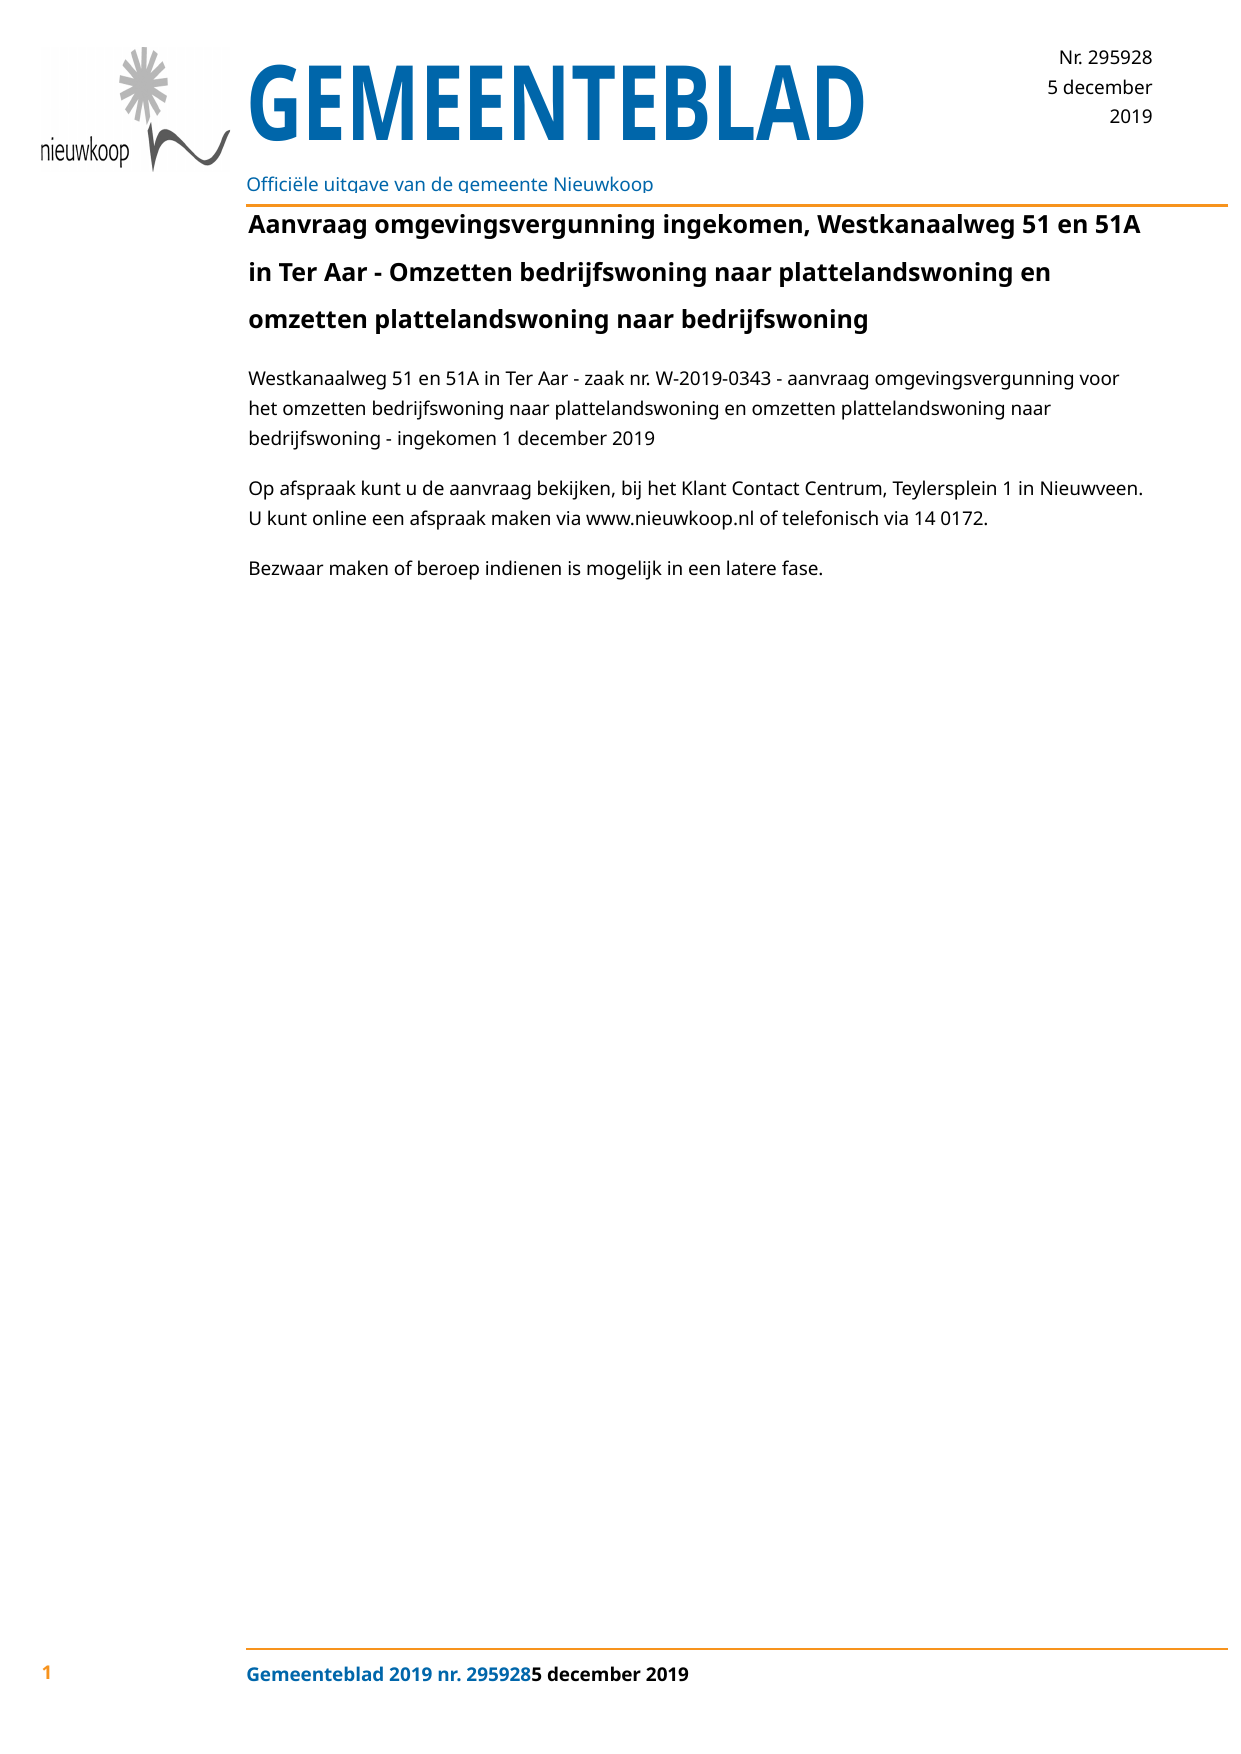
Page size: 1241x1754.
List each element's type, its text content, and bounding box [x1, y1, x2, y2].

text Westkanaalweg 51 en 51A in Ter Aar - zaak nr. W-2019-0343 - aanvraag omgevingsvergunning voor het omzetten bedrijfswoning naar plattelandswoning en omzetten plattelandswoning naar bedrijfswoning - ingekomen 1 december 2019 [248, 366, 1152, 450]
picture [41, 47, 231, 172]
text Aanvraag omgevingsvergunning ingekomen, Westkanaalweg 51 en 51A in Ter Aar - Omzetten bedrijfswoning naar plattelandswoning en omzetten plattelandswoning naar bedrijfswoning [248, 207, 1152, 336]
text Op afspraak kunt u de aanvraag bekijken, bij het Klant Contact Centrum, Teylersplein 1 in Nieuwveen. U kunt online een afspraak maken via www.nieuwkoop.nl of telefonisch via 14 0172. [248, 475, 1152, 530]
text Bezwaar maken of beroep indienen is mogelijk in een latere fase. [248, 555, 1152, 581]
